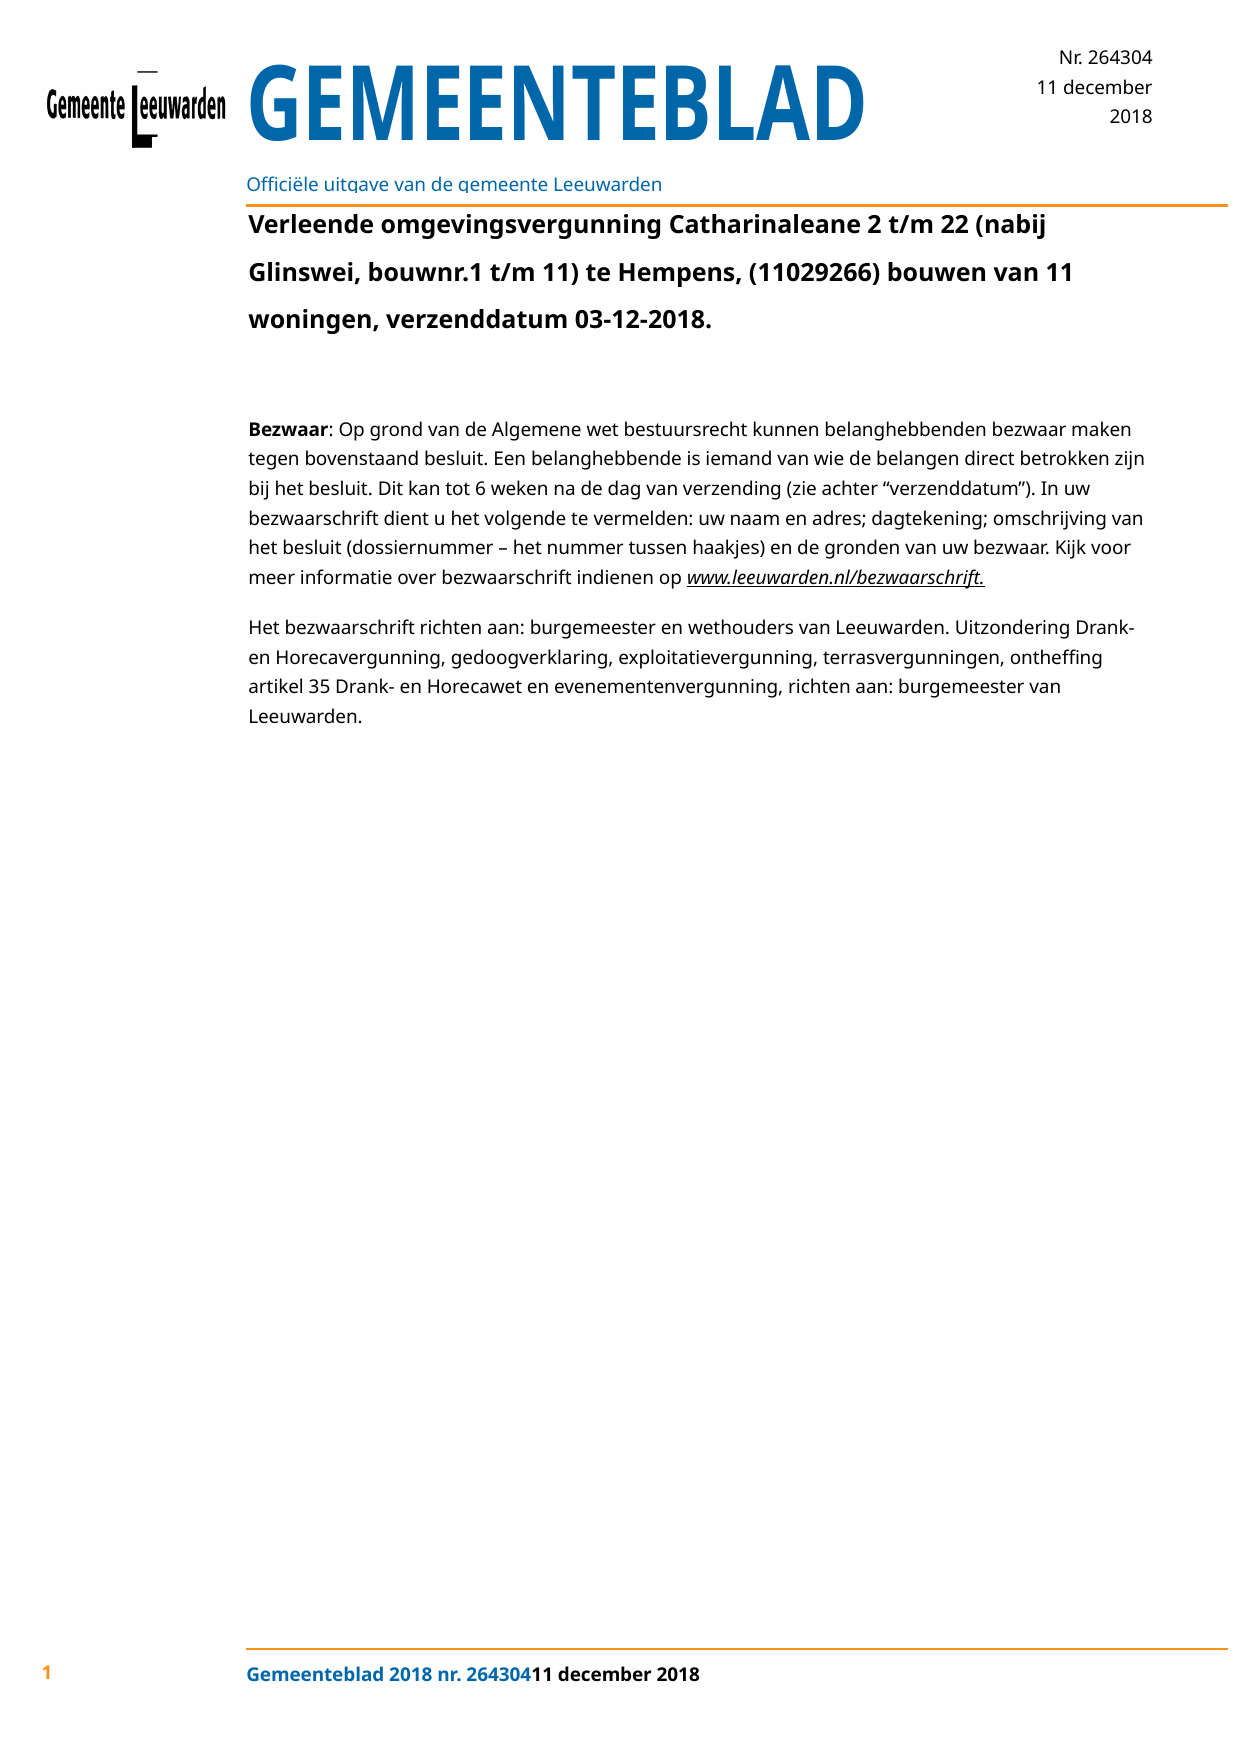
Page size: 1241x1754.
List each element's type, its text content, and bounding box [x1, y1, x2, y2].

text Bezwaar: Op grond van de Algemene wet bestuursrecht kunnen belanghebbenden bezwaar maken tegen bovenstaand besluit. Een belanghebbende is iemand van wie de belangen direct betrokken zijn bij het besluit. Dit kan tot 6 weken na de dag van verzending (zie achter “verzenddatum”). In uw bezwaarschrift dient u het volgende te vermelden: uw naam en adres; dagtekening; omschrijving van het besluit (dossiernummer – het nummer tussen haakjes) en de gronden van uw bezwaar. Kijk voor meer informatie over bezwaarschrift indienen op www.leeuwarden.nl/bezwaarschrift. [248, 416, 1152, 589]
picture [41, 47, 231, 172]
text Het bezwaarschrift richten aan: burgemeester en wethouders van Leeuwarden. Uitzondering Drank- en Horecavergunning, gedoogverklaring, exploitatievergunning, terrasvergunningen, ontheffing artikel 35 Drank- en Horecawet en evenementenvergunning, richten aan: burgemeester van Leeuwarden. [248, 614, 1152, 729]
text Verleende omgevingsvergunning Catharinaleane 2 t/m 22 (nabij Glinswei, bouwnr.1 t/m 11) te Hempens, (11029266) bouwen van 11 woningen, verzenddatum 03-12-2018. [248, 207, 1152, 336]
